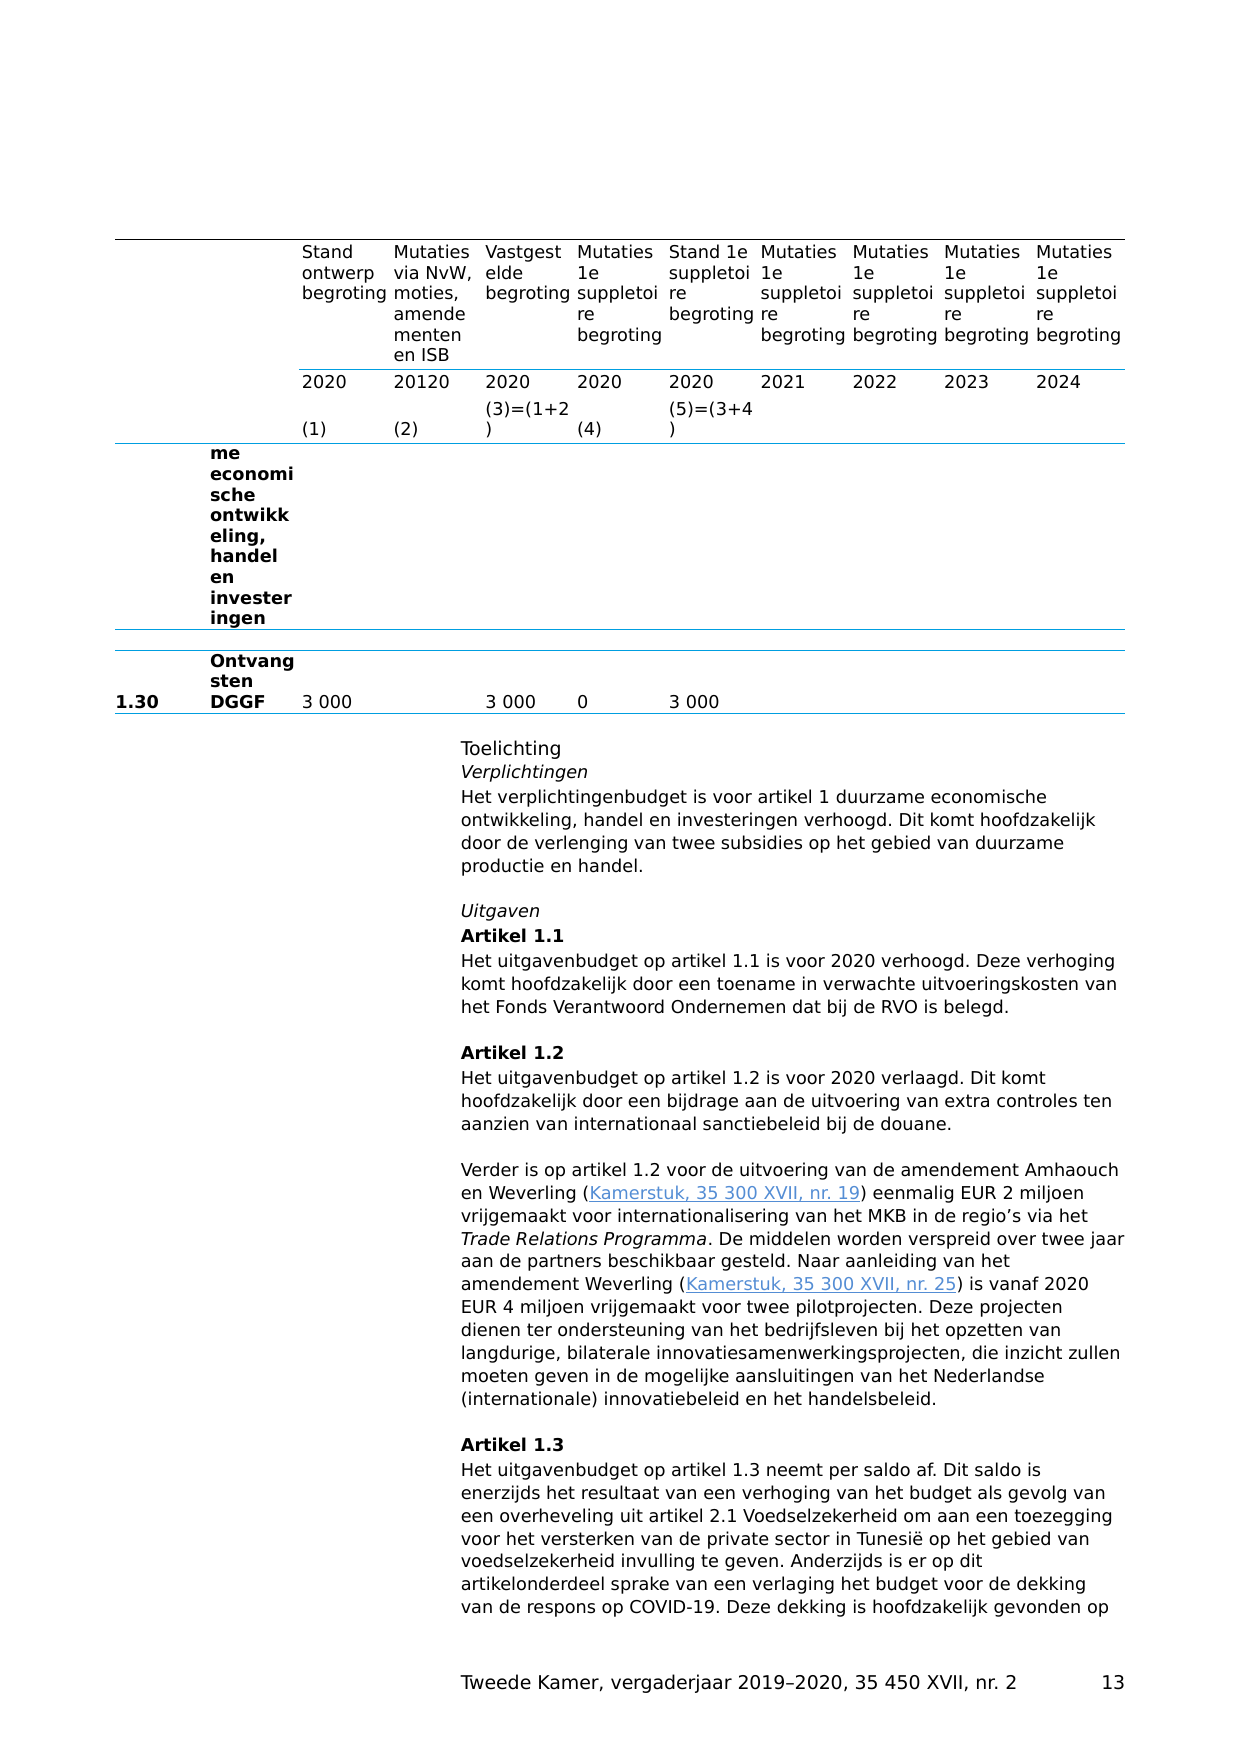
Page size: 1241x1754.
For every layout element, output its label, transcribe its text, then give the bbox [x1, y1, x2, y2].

text Het uitgavenbudget op artikel 1.2 is voor 2020 verlaagd. Dit komt hoofdzakelijk door een bijdrage aan de uitvoering van extra controles ten aanzien van internationaal sanctiebeleid bij de douane. [461, 1066, 1125, 1135]
table_cell [299, 630, 390, 650]
table_cell [574, 444, 666, 629]
table_cell (1) [299, 396, 390, 443]
table_cell [941, 444, 1033, 629]
table_cell Mutaties 1e suppletoire begroting [849, 240, 941, 369]
text Het uitgavenbudget op artikel 1.3 neemt per saldo af. Dit saldo is enerzijds het resultaat van een verhoging van het budget als gevolg van een overheveling uit artikel 2.1 Voedselzekerheid om aan een toezegging voor het versterken van de private sector in Tunesië op het gebied van voedselzekerheid invulling te geven. Anderzijds is er op dit artikelonderdeel sprake van een verlaging het budget voor de dekking van de respons op COVID-19. Deze dekking is hoofdzakelijk gevonden op [461, 1458, 1125, 1618]
table_cell 2020 [574, 370, 666, 396]
table_cell Ontvangsten DGGF [207, 651, 299, 712]
text Verder is op artikel 1.2 voor de uitvoering van de amendement Amhaouch en Weverling (Kamerstuk, 35 300 XVII, nr. 19) eenmalig EUR 2 miljoen vrijgemaakt voor internationalisering van het MKB in de regio’s via het Trade Relations Programma. De middelen worden verspreid over twee jaar aan de partners beschikbaar gesteld. Naar aanleiding van het amendement Weverling (Kamerstuk, 35 300 XVII, nr. 25) is vanaf 2020 EUR 4 miljoen vrijgemaakt voor twee pilotprojecten. Deze projecten dienen ter ondersteuning van het bedrijfsleven bij het opzetten van langdurige, bilaterale innovatiesamenwerkingsprojecten, die inzicht zullen moeten geven in de mogelijke aansluitingen van het Nederlandse (internationale) innovatiebeleid en het handelsbeleid. [461, 1158, 1125, 1410]
table_cell [115, 630, 207, 650]
table_cell 2020 [299, 370, 390, 396]
table_cell 0 [574, 651, 666, 712]
table_cell [207, 630, 299, 650]
table_cell [1033, 630, 1125, 650]
text Artikel 1.2 [461, 1041, 1125, 1064]
table_cell [758, 396, 849, 443]
table_cell Stand ontwerp begroting [299, 240, 390, 369]
table_cell (4) [574, 396, 666, 443]
table_cell (2) [390, 396, 482, 443]
table_cell [207, 396, 299, 443]
table_cell [758, 651, 849, 712]
text Uitgaven [461, 899, 1125, 922]
table_cell 2021 [758, 370, 849, 396]
table_cell me economische ontwikkeling, handel en investeringen [207, 444, 299, 629]
table_cell [666, 630, 757, 650]
text Artikel 1.3 [461, 1433, 1125, 1456]
table_cell [941, 651, 1033, 712]
table_cell Mutaties 1e suppletoire begroting [574, 240, 666, 369]
title Toelichting [461, 738, 1125, 760]
text Het uitgavenbudget op artikel 1.1 is voor 2020 verhoogd. Deze verhoging komt hoofdzakelijk door een toename in verwachte uitvoeringskosten van het Fonds Verantwoord Ondernemen dat bij de RVO is belegd. [461, 949, 1125, 1018]
table_cell Vastgestelde begroting [482, 240, 574, 369]
table_cell 2023 [941, 370, 1033, 396]
table_cell Mutaties 1e suppletoire begroting [758, 240, 849, 369]
table_cell Stand 1e suppletoire begroting [666, 240, 757, 369]
table_cell [849, 651, 941, 712]
table_header Tabel 4 Budgettaire gevolgen van beleid artikel 1 Duurzame economische ontwikkling, handel en investeringen (eerste suppletoire begroting) (bedragen x € 1.000) [115, 191, 1125, 239]
table_cell [574, 630, 666, 650]
table_cell [1033, 651, 1125, 712]
table_cell 20120 [390, 370, 482, 396]
table_cell [941, 630, 1033, 650]
table_cell [758, 444, 849, 629]
table_cell Mutaties 1e suppletoire begroting [941, 240, 1033, 369]
table_cell [390, 444, 482, 629]
table_cell [207, 240, 299, 369]
table_cell [1033, 396, 1125, 443]
table_cell [1033, 444, 1125, 629]
table_cell [849, 444, 941, 629]
table_cell [115, 396, 207, 443]
table_cell 1.30 [115, 651, 207, 712]
table_cell 3 000 [299, 651, 390, 712]
table_cell [666, 444, 757, 629]
table_cell [299, 444, 390, 629]
table_cell (5)=(3+4) [666, 396, 757, 443]
table_cell 2020 [482, 370, 574, 396]
table_cell [207, 369, 299, 396]
table_cell [758, 630, 849, 650]
table_cell [482, 444, 574, 629]
table_cell [941, 396, 1033, 443]
table_cell 3 000 [482, 651, 574, 712]
table_cell 3 000 [666, 651, 757, 712]
table_cell [115, 240, 207, 369]
table_cell 2022 [849, 370, 941, 396]
table_cell (3)=(1+2) [482, 396, 574, 443]
text Het verplichtingenbudget is voor artikel 1 duurzame economische ontwikkeling, handel en investeringen verhoogd. Dit komt hoofdzakelijk door de verlenging van twee subsidies op het gebied van duurzame productie en handel. [461, 785, 1125, 877]
table_cell [115, 369, 207, 396]
table_cell [482, 630, 574, 650]
text Verplichtingen [461, 760, 1125, 783]
table_cell 2024 [1033, 370, 1125, 396]
text Artikel 1.1 [461, 924, 1125, 947]
table_cell Mutaties 1e suppletoire begroting [1033, 240, 1125, 369]
table_cell Mutaties via NvW, moties, amendementen en ISB [390, 240, 482, 369]
table_cell [849, 396, 941, 443]
table_cell 2020 [666, 370, 757, 396]
table_cell [390, 630, 482, 650]
table_cell [390, 651, 482, 712]
table_cell [115, 444, 207, 629]
table_cell [849, 630, 941, 650]
